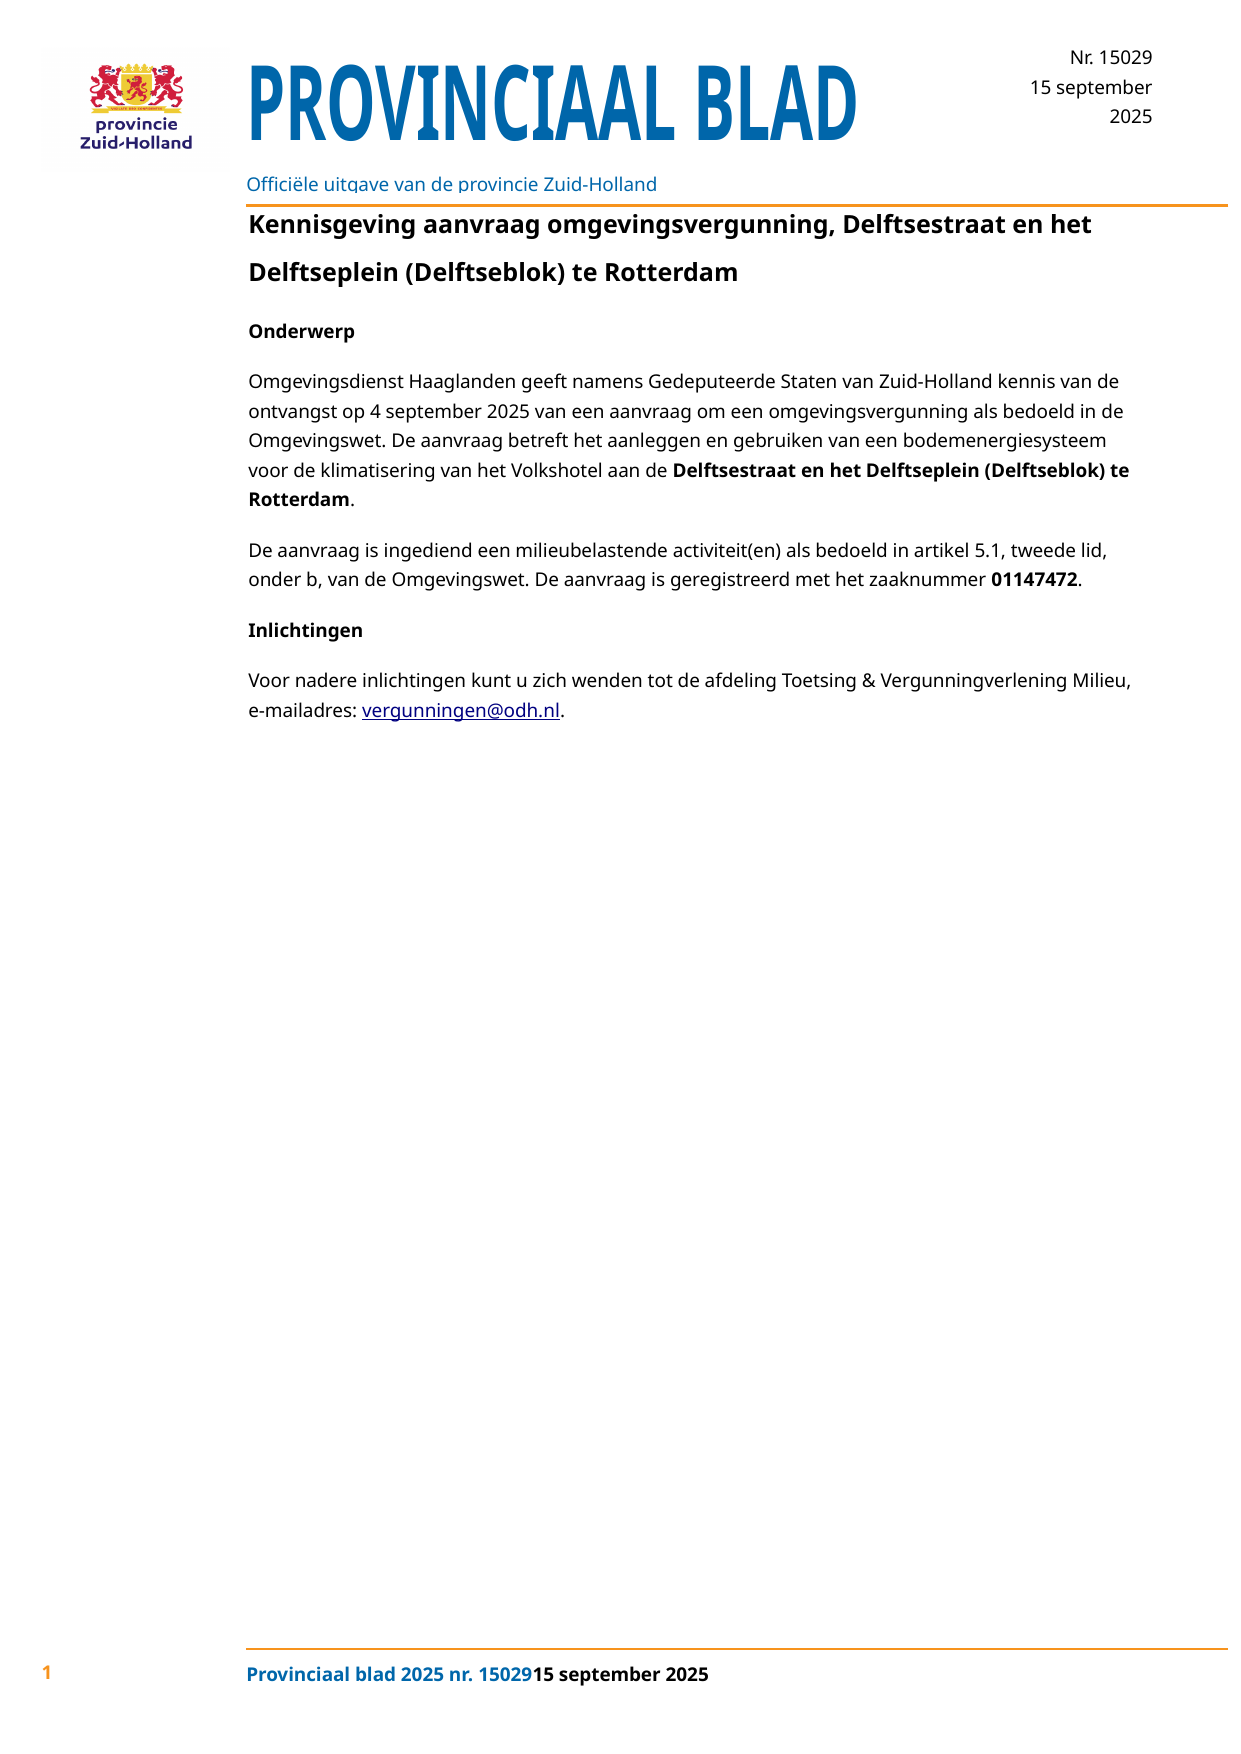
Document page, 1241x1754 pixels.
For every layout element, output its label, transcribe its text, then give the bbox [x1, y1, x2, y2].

text Omgevingsdienst Haaglanden geeft namens Gedeputeerde Staten van Zuid-Holland kennis van de ontvangst op 4 september 2025 van een aanvraag om een omgevingsvergunning als bedoeld in de Omgevingswet. De aanvraag betreft het aanleggen en gebruiken van een bodemenergiesysteem voor de klimatisering van het Volkshotel aan de Delftsestraat en het Delftseplein (Delftseblok) te Rotterdam. [248, 368, 1152, 512]
picture [41, 47, 231, 172]
text Voor nadere inlichtingen kunt u zich wenden tot de afdeling Toetsing & Vergunningverlening Milieu, e-mailadres: vergunningen@odh.nl. [248, 667, 1152, 723]
text Onderwerp [248, 318, 1152, 344]
text Inlichtingen [248, 617, 1152, 643]
text De aanvraag is ingediend een milieubelastende activiteit(en) als bedoeld in artikel 5.1, tweede lid, onder b, van de Omgevingswet. De aanvraag is geregistreerd met het zaaknummer 01147472. [248, 537, 1152, 592]
text Kennisgeving aanvraag omgevingsvergunning, Delftsestraat en het Delftseplein (Delftseblok) te Rotterdam [248, 207, 1152, 288]
